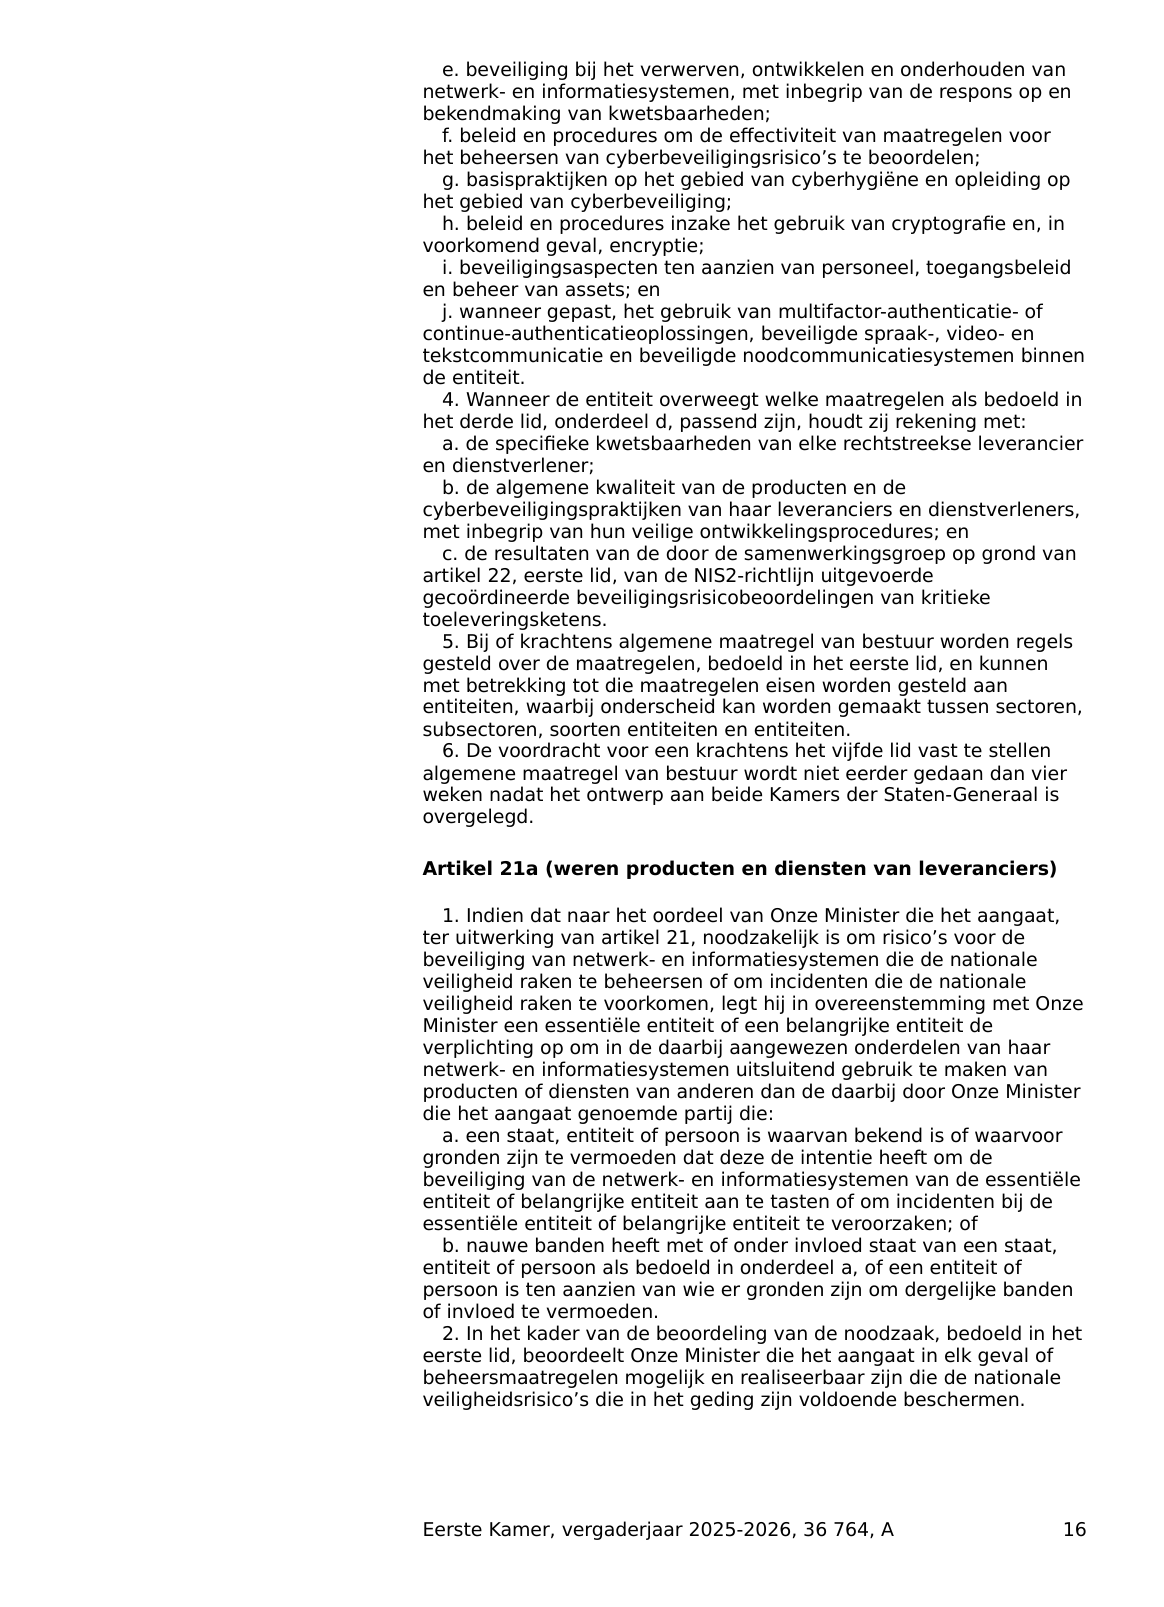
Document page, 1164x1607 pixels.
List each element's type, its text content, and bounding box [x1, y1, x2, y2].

text c. de resultaten van de door de samenwerkingsgroep op grond van artikel 22, eerste lid, van de NIS2-richtlijn uitgevoerde gecoördineerde beveiligingsrisicobeoordelingen van kritieke toeleveringsketens. [422, 543, 1087, 631]
text 1. Indien dat naar het oordeel van Onze Minister die het aangaat, ter uitwerking van artikel 21, noodzakelijk is om risico’s voor de beveiliging van netwerk- en informatiesystemen die de nationale veiligheid raken te beheersen of om incidenten die de nationale veiligheid raken te voorkomen, legt hij in overeenstemming met Onze Minister een essentiële entiteit of een belangrijke entiteit de verplichting op om in de daarbij aangewezen onderdelen van haar netwerk- en informatiesystemen uitsluitend gebruik te maken van producten of diensten van anderen dan de daarbij door Onze Minister die het aangaat genoemde partij die: [422, 905, 1087, 1125]
text b. de algemene kwaliteit van de producten en de cyberbeveiligingspraktijken van haar leveranciers en dienstverleners, met inbegrip van hun veilige ontwikkelingsprocedures; en [422, 477, 1087, 543]
text h. beleid en procedures inzake het gebruik van cryptografie en, in voorkomend geval, encryptie; [422, 213, 1087, 257]
text b. nauwe banden heeft met of onder invloed staat van een staat, entiteit of persoon als bedoeld in onderdeel a, of een entiteit of persoon is ten aanzien van wie er gronden zijn om dergelijke banden of invloed te vermoeden. [422, 1235, 1087, 1323]
text a. de specifieke kwetsbaarheden van elke rechtstreekse leverancier en dienstverlener; [422, 433, 1087, 477]
text g. basispraktijken op het gebied van cyberhygiëne en opleiding op het gebied van cyberbeveiliging; [422, 169, 1087, 213]
text f. beleid en procedures om de effectiviteit van maatregelen voor het beheersen van cyberbeveiligingsrisico’s te beoordelen; [422, 125, 1087, 169]
text 6. De voordracht voor een krachtens het vijfde lid vast te stellen algemene maatregel van bestuur wordt niet eerder gedaan dan vier weken nadat het ontwerp aan beide Kamers der Staten-Generaal is overgelegd. [422, 740, 1087, 828]
text i. beveiligingsaspecten ten aanzien van personeel, toegangsbeleid en beheer van assets; en [422, 257, 1087, 301]
text 2. In het kader van de beoordeling van de noodzaak, bedoeld in het eerste lid, beoordeelt Onze Minister die het aangaat in elk geval of beheersmaatregelen mogelijk en realiseerbaar zijn die de nationale veiligheidsrisico’s die in het geding zijn voldoende beschermen. [422, 1323, 1087, 1411]
text e. beveiliging bij het verwerven, ontwikkelen en onderhouden van netwerk- en informatiesystemen, met inbegrip van de respons op en bekendmaking van kwetsbaarheden; [422, 59, 1087, 125]
text j. wanneer gepast, het gebruik van multifactor-authenticatie- of continue-authenticatieoplossingen, beveiligde spraak-, video- en tekstcommunicatie en beveiligde noodcommunicatiesystemen binnen de entiteit. [422, 301, 1087, 389]
subtitle Artikel 21a (weren producten en diensten van leveranciers) [422, 858, 1087, 880]
text 5. Bij of krachtens algemene maatregel van bestuur worden regels gesteld over de maatregelen, bedoeld in het eerste lid, en kunnen met betrekking tot die maatregelen eisen worden gesteld aan entiteiten, waarbij onderscheid kan worden gemaakt tussen sectoren, subsectoren, soorten entiteiten en entiteiten. [422, 631, 1087, 740]
text a. een staat, entiteit of persoon is waarvan bekend is of waarvoor gronden zijn te vermoeden dat deze de intentie heeft om de beveiliging van de netwerk- en informatiesystemen van de essentiële entiteit of belangrijke entiteit aan te tasten of om incidenten bij de essentiële entiteit of belangrijke entiteit te veroorzaken; of [422, 1125, 1087, 1235]
text 4. Wanneer de entiteit overweegt welke maatregelen als bedoeld in het derde lid, onderdeel d, passend zijn, houdt zij rekening met: [422, 389, 1087, 433]
